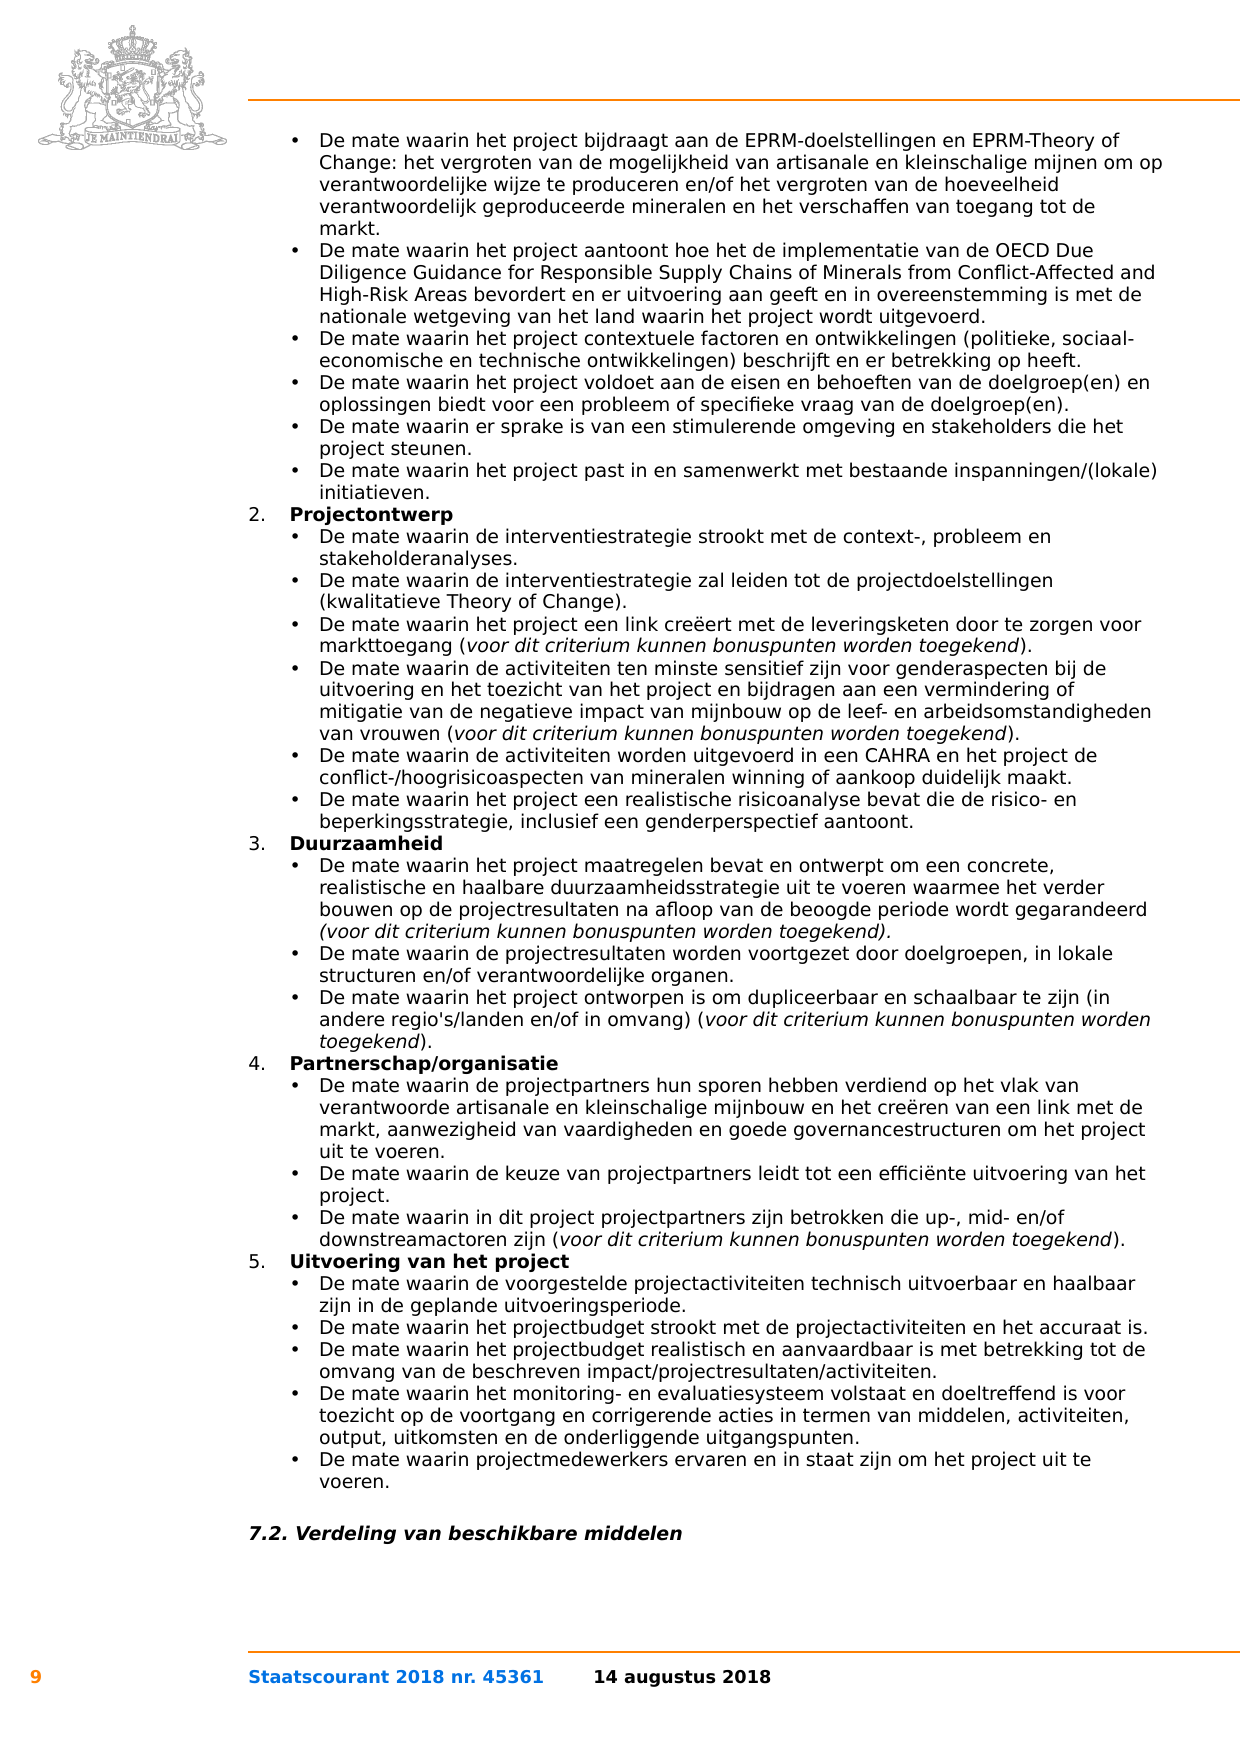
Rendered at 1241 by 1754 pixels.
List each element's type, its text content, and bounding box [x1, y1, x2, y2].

text • De mate waarin de projectresultaten worden voortgezet door doelgroepen, in lokale structuren en/of verantwoordelijke organen. [289, 943, 1163, 987]
text • De mate waarin het project contextuele factoren en ontwikkelingen (politieke, sociaal-economische en technische ontwikkelingen) beschrijft en er betrekking op heeft. [289, 328, 1163, 372]
text • De mate waarin de activiteiten ten minste sensitief zijn voor genderaspecten bij de uitvoering en het toezicht van het project en bijdragen aan een vermindering of mitigatie van de negatieve impact van mijnbouw op de leef- en arbeidsomstandigheden van vrouwen (voor dit criterium kunnen bonuspunten worden toegekend). [289, 657, 1163, 745]
text • De mate waarin het project maatregelen bevat en ontwerpt om een concrete, realistische en haalbare duurzaamheidsstrategie uit te voeren waarmee het verder bouwen op de projectresultaten na afloop van de beoogde periode wordt gegarandeerd (voor dit criterium kunnen bonuspunten worden toegekend). [289, 855, 1163, 943]
text 5. Uitvoering van het project [248, 1251, 1163, 1273]
text • De mate waarin de interventiestrategie zal leiden tot de projectdoelstellingen (kwalitatieve Theory of Change). [289, 569, 1163, 613]
text • De mate waarin in dit project projectpartners zijn betrokken die up-, mid- en/of downstreamactoren zijn (voor dit criterium kunnen bonuspunten worden toegekend). [289, 1207, 1163, 1251]
text • De mate waarin er sprake is van een stimulerende omgeving en stakeholders die het project steunen. [289, 416, 1163, 459]
text 4. Partnerschap/organisatie [248, 1053, 1163, 1075]
text • De mate waarin het project past in en samenwerkt met bestaande inspanningen/(lokale) initiatieven. [289, 459, 1163, 503]
text 2. Projectontwerp [248, 503, 1163, 526]
text • De mate waarin het projectbudget strookt met de projectactiviteiten en het accuraat is. [289, 1317, 1163, 1339]
text • De mate waarin het project een link creëert met de leveringsketen door te zorgen voor markttoegang (voor dit criterium kunnen bonuspunten worden toegekend). [289, 613, 1163, 657]
text • De mate waarin het project aantoont hoe het de implementatie van de OECD Due Diligence Guidance for Responsible Supply Chains of Minerals from Conflict-Affected and High-Risk Areas bevordert en er uitvoering aan geeft en in overeenstemming is met de nationale wetgeving van het land waarin het project wordt uitgevoerd. [289, 240, 1163, 328]
text • De mate waarin het project voldoet aan de eisen en behoeften van de doelgroep(en) en oplossingen biedt voor een probleem of specifieke vraag van de doelgroep(en). [289, 372, 1163, 416]
text • De mate waarin het projectbudget realistisch en aanvaardbaar is met betrekking tot de omvang van de beschreven impact/projectresultaten/activiteiten. [289, 1339, 1163, 1383]
text • De mate waarin de keuze van projectpartners leidt tot een efficiënte uitvoering van het project. [289, 1163, 1163, 1207]
text • De mate waarin het project bijdraagt aan de EPRM-doelstellingen en EPRM-Theory of Change: het vergroten van de mogelijkheid van artisanale en kleinschalige mijnen om op verantwoordelijke wijze te produceren en/of het vergroten van de hoeveelheid verantwoordelijk geproduceerde mineralen en het verschaffen van toegang tot de markt. [289, 130, 1163, 240]
text • De mate waarin de interventiestrategie strookt met de context-, probleem en stakeholderanalyses. [289, 526, 1163, 569]
text • De mate waarin de voorgestelde projectactiviteiten technisch uitvoerbaar en haalbaar zijn in de geplande uitvoeringsperiode. [289, 1273, 1163, 1317]
text • De mate waarin projectmedewerkers ervaren en in staat zijn om het project uit te voeren. [289, 1449, 1163, 1493]
text • De mate waarin de projectpartners hun sporen hebben verdiend op het vlak van verantwoorde artisanale en kleinschalige mijnbouw en het creëren van een link met de markt, aanwezigheid van vaardigheden en goede governancestructuren om het project uit te voeren. [289, 1075, 1163, 1163]
subtitle 7.2. Verdeling van beschikbare middelen [248, 1523, 1163, 1544]
text • De mate waarin het project ontworpen is om dupliceerbaar en schaalbaar te zijn (in andere regio's/landen en/of in omvang) (voor dit criterium kunnen bonuspunten worden toegekend). [289, 987, 1163, 1053]
text • De mate waarin de activiteiten worden uitgevoerd in een CAHRA en het project de conflict-/hoogrisicoaspecten van mineralen winning of aankoop duidelijk maakt. [289, 745, 1163, 789]
picture [38, 25, 227, 150]
text 3. Duurzaamheid [248, 833, 1163, 855]
text • De mate waarin het project een realistische risicoanalyse bevat die de risico- en beperkingsstrategie, inclusief een genderperspectief aantoont. [289, 789, 1163, 833]
text • De mate waarin het monitoring- en evaluatiesysteem volstaat en doeltreffend is voor toezicht op de voortgang en corrigerende acties in termen van middelen, activiteiten, output, uitkomsten en de onderliggende uitgangspunten. [289, 1383, 1163, 1449]
